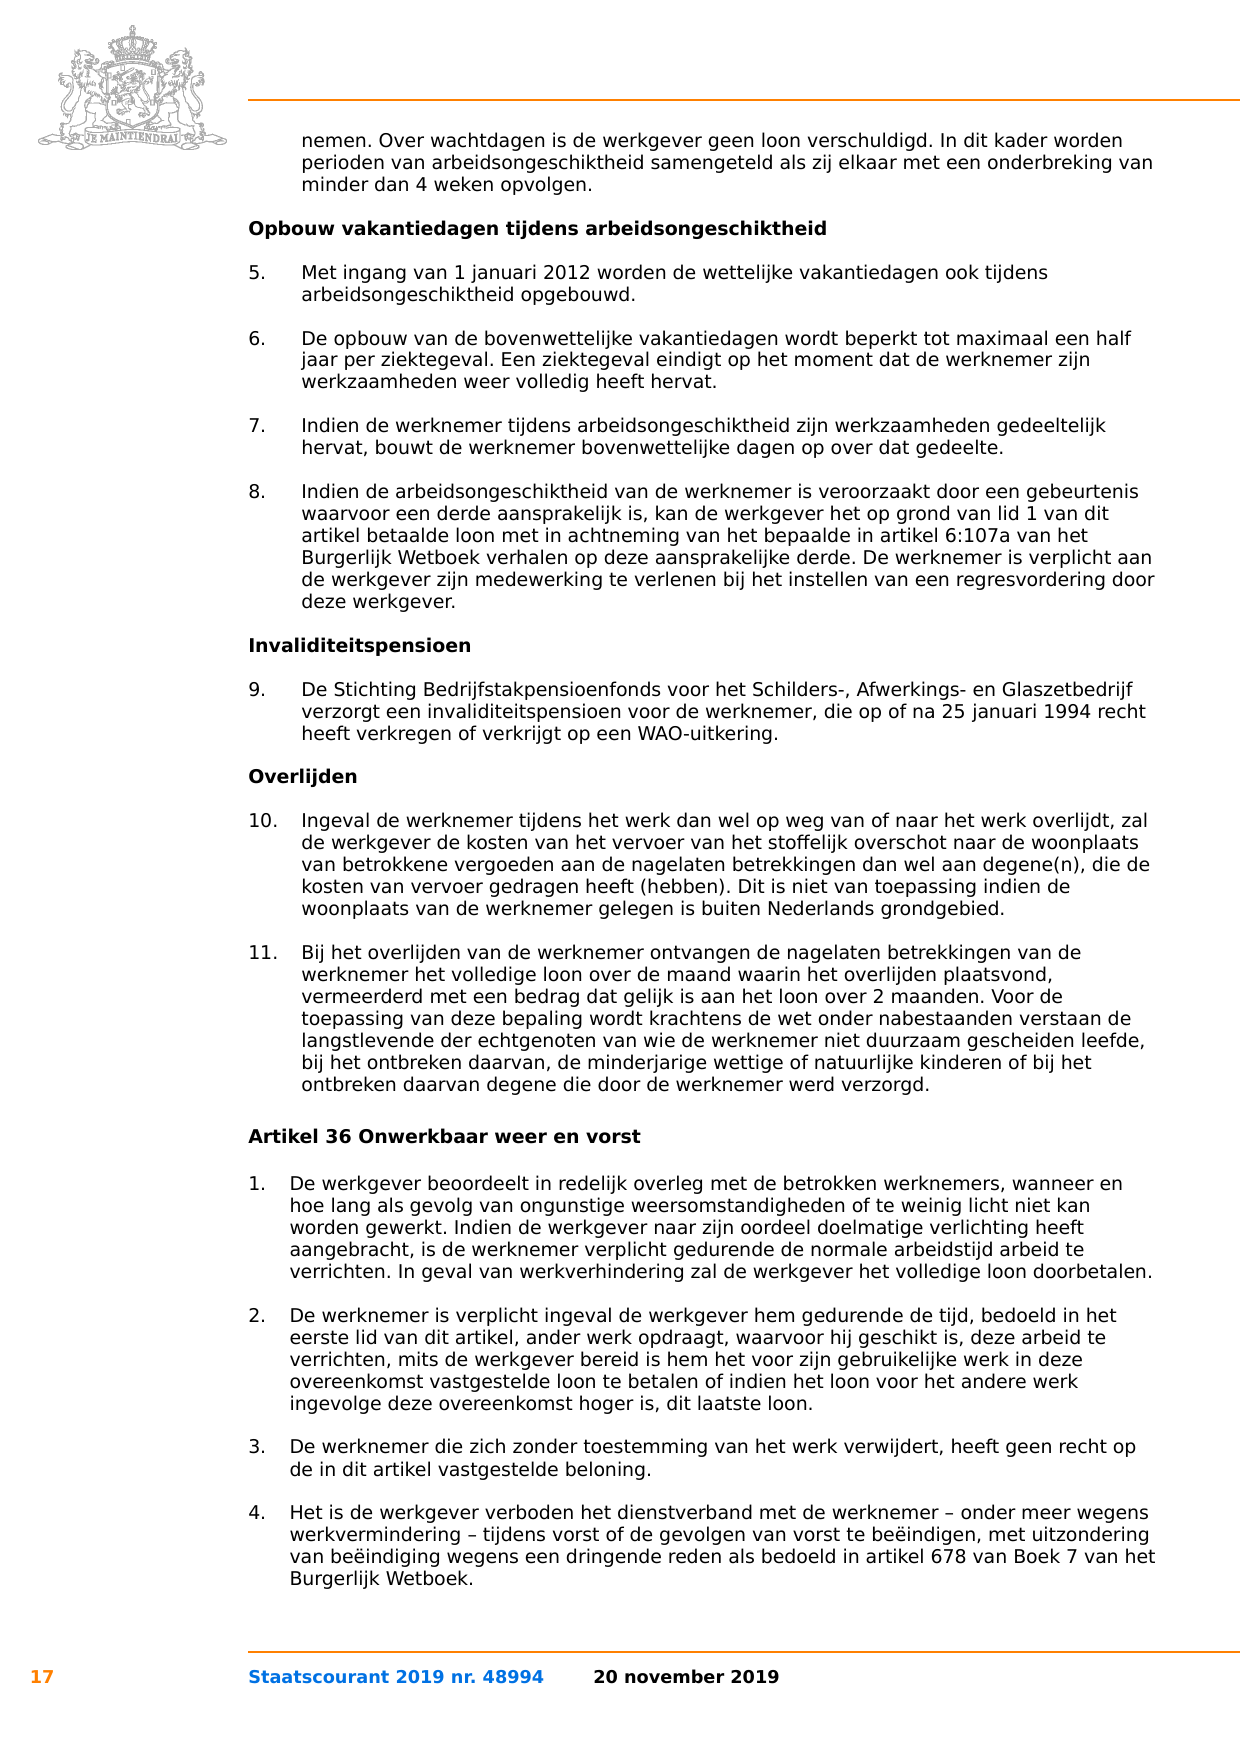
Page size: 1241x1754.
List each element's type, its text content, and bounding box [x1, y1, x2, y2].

subtitle Invaliditeitspensioen [248, 635, 1163, 657]
text 10. Ingeval de werknemer tijdens het werk dan wel op weg van of naar het werk overlijdt, zal de werkgever de kosten van het vervoer van het stoffelijk overschot naar de woonplaats van betrokkene vergoeden aan de nagelaten betrekkingen dan wel aan degene(n), die de kosten van vervoer gedragen heeft (hebben). Dit is niet van toepassing indien de woonplaats van de werknemer gelegen is buiten Nederlands grondgebied. [248, 810, 1163, 920]
text 1. De werkgever beoordeelt in redelijk overleg met de betrokken werknemers, wanneer en hoe lang als gevolg van ongunstige weersomstandigheden of te weinig licht niet kan worden gewerkt. Indien de werkgever naar zijn oordeel doelmatige verlichting heeft aangebracht, is de werknemer verplicht gedurende de normale arbeidstijd arbeid te verrichten. In geval van werkverhindering zal de werkgever het volledige loon doorbetalen. [248, 1173, 1163, 1283]
text 3. De werknemer die zich zonder toestemming van het werk verwijdert, heeft geen recht op de in dit artikel vastgestelde beloning. [248, 1436, 1163, 1480]
subtitle Overlijden [248, 766, 1163, 788]
text 8. Indien de arbeidsongeschiktheid van de werknemer is veroorzaakt door een gebeurtenis waarvoor een derde aansprakelijk is, kan de werkgever het op grond van lid 1 van dit artikel betaalde loon met in achtneming van het bepaalde in artikel 6:107a van het Burgerlijk Wetboek verhalen op deze aansprakelijke derde. De werknemer is verplicht aan de werkgever zijn medewerking te verlenen bij het instellen van een regresvordering door deze werkgever. [248, 481, 1163, 613]
text nemen. Over wachtdagen is de werkgever geen loon verschuldigd. In dit kader worden perioden van arbeidsongeschiktheid samengeteld als zij elkaar met een onderbreking van minder dan 4 weken opvolgen. [248, 130, 1163, 196]
text 6. De opbouw van de bovenwettelijke vakantiedagen wordt beperkt tot maximaal een half jaar per ziektegeval. Een ziektegeval eindigt op het moment dat de werknemer zijn werkzaamheden weer volledig heeft hervat. [248, 327, 1163, 393]
subtitle Artikel 36 Onwerkbaar weer en vorst [248, 1126, 1163, 1148]
text 2. De werknemer is verplicht ingeval de werkgever hem gedurende de tijd, bedoeld in het eerste lid van dit artikel, ander werk opdraagt, waarvoor hij geschikt is, deze arbeid te verrichten, mits de werkgever bereid is hem het voor zijn gebruikelijke werk in deze overeenkomst vastgestelde loon te betalen of indien het loon voor het andere werk ingevolge deze overeenkomst hoger is, dit laatste loon. [248, 1305, 1163, 1414]
picture [38, 25, 227, 150]
text 5. Met ingang van 1 januari 2012 worden de wettelijke vakantiedagen ook tijdens arbeidsongeschiktheid opgebouwd. [248, 262, 1163, 306]
text 4. Het is de werkgever verboden het dienstverband met de werknemer – onder meer wegens werkvermindering – tijdens vorst of de gevolgen van vorst te beëindigen, met uitzondering van beëindiging wegens een dringende reden als bedoeld in artikel 678 van Boek 7 van het Burgerlijk Wetboek. [248, 1502, 1163, 1590]
text 11. Bij het overlijden van de werknemer ontvangen de nagelaten betrekkingen van de werknemer het volledige loon over de maand waarin het overlijden plaatsvond, vermeerderd met een bedrag dat gelijk is aan het loon over 2 maanden. Voor de toepassing van deze bepaling wordt krachtens de wet onder nabestaanden verstaan de langstlevende der echtgenoten van wie de werknemer niet duurzaam gescheiden leefde, bij het ontbreken daarvan, de minderjarige wettige of natuurlijke kinderen of bij het ontbreken daarvan degene die door de werknemer werd verzorgd. [248, 942, 1163, 1096]
subtitle Opbouw vakantiedagen tijdens arbeidsongeschiktheid [248, 218, 1163, 240]
text 7. Indien de werknemer tijdens arbeidsongeschiktheid zijn werkzaamheden gedeeltelijk hervat, bouwt de werknemer bovenwettelijke dagen op over dat gedeelte. [248, 415, 1163, 459]
text 9. De Stichting Bedrijfstakpensioenfonds voor het Schilders-, Afwerkings- en Glaszetbedrijf verzorgt een invaliditeitspensioen voor de werknemer, die op of na 25 januari 1994 recht heeft verkregen of verkrijgt op een WAO-uitkering. [248, 679, 1163, 744]
